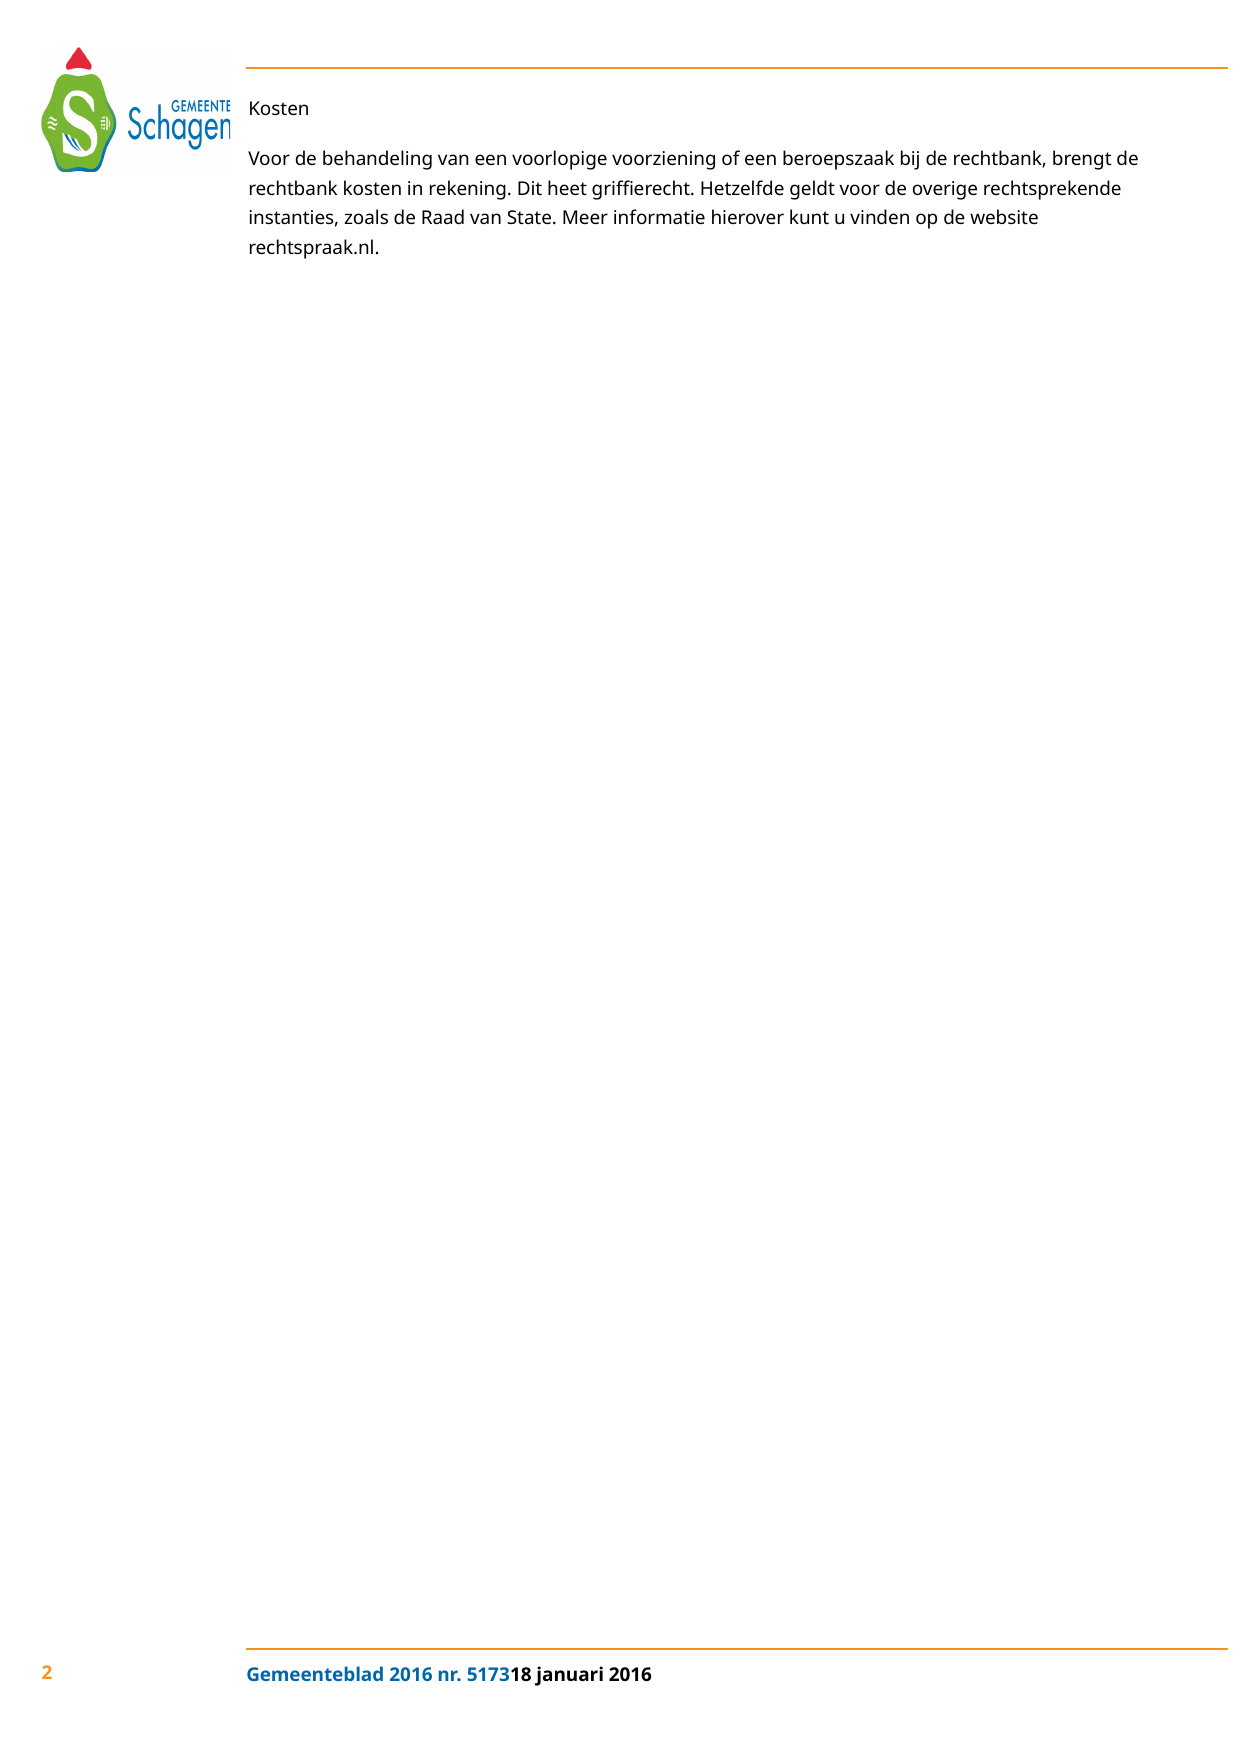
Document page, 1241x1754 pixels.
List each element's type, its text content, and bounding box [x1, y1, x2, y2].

text Voor de behandeling van een voorlopige voorziening of een beroepszaak bij de rechtbank, brengt de rechtbank kosten in rekening. Dit heet griffierecht. Hetzelfde geldt voor de overige rechtsprekende instanties, zoals de Raad van State. Meer informatie hierover kunt u vinden op de website rechtspraak.nl. [248, 145, 1152, 260]
text Kosten [248, 95, 1152, 121]
picture [41, 47, 231, 172]
